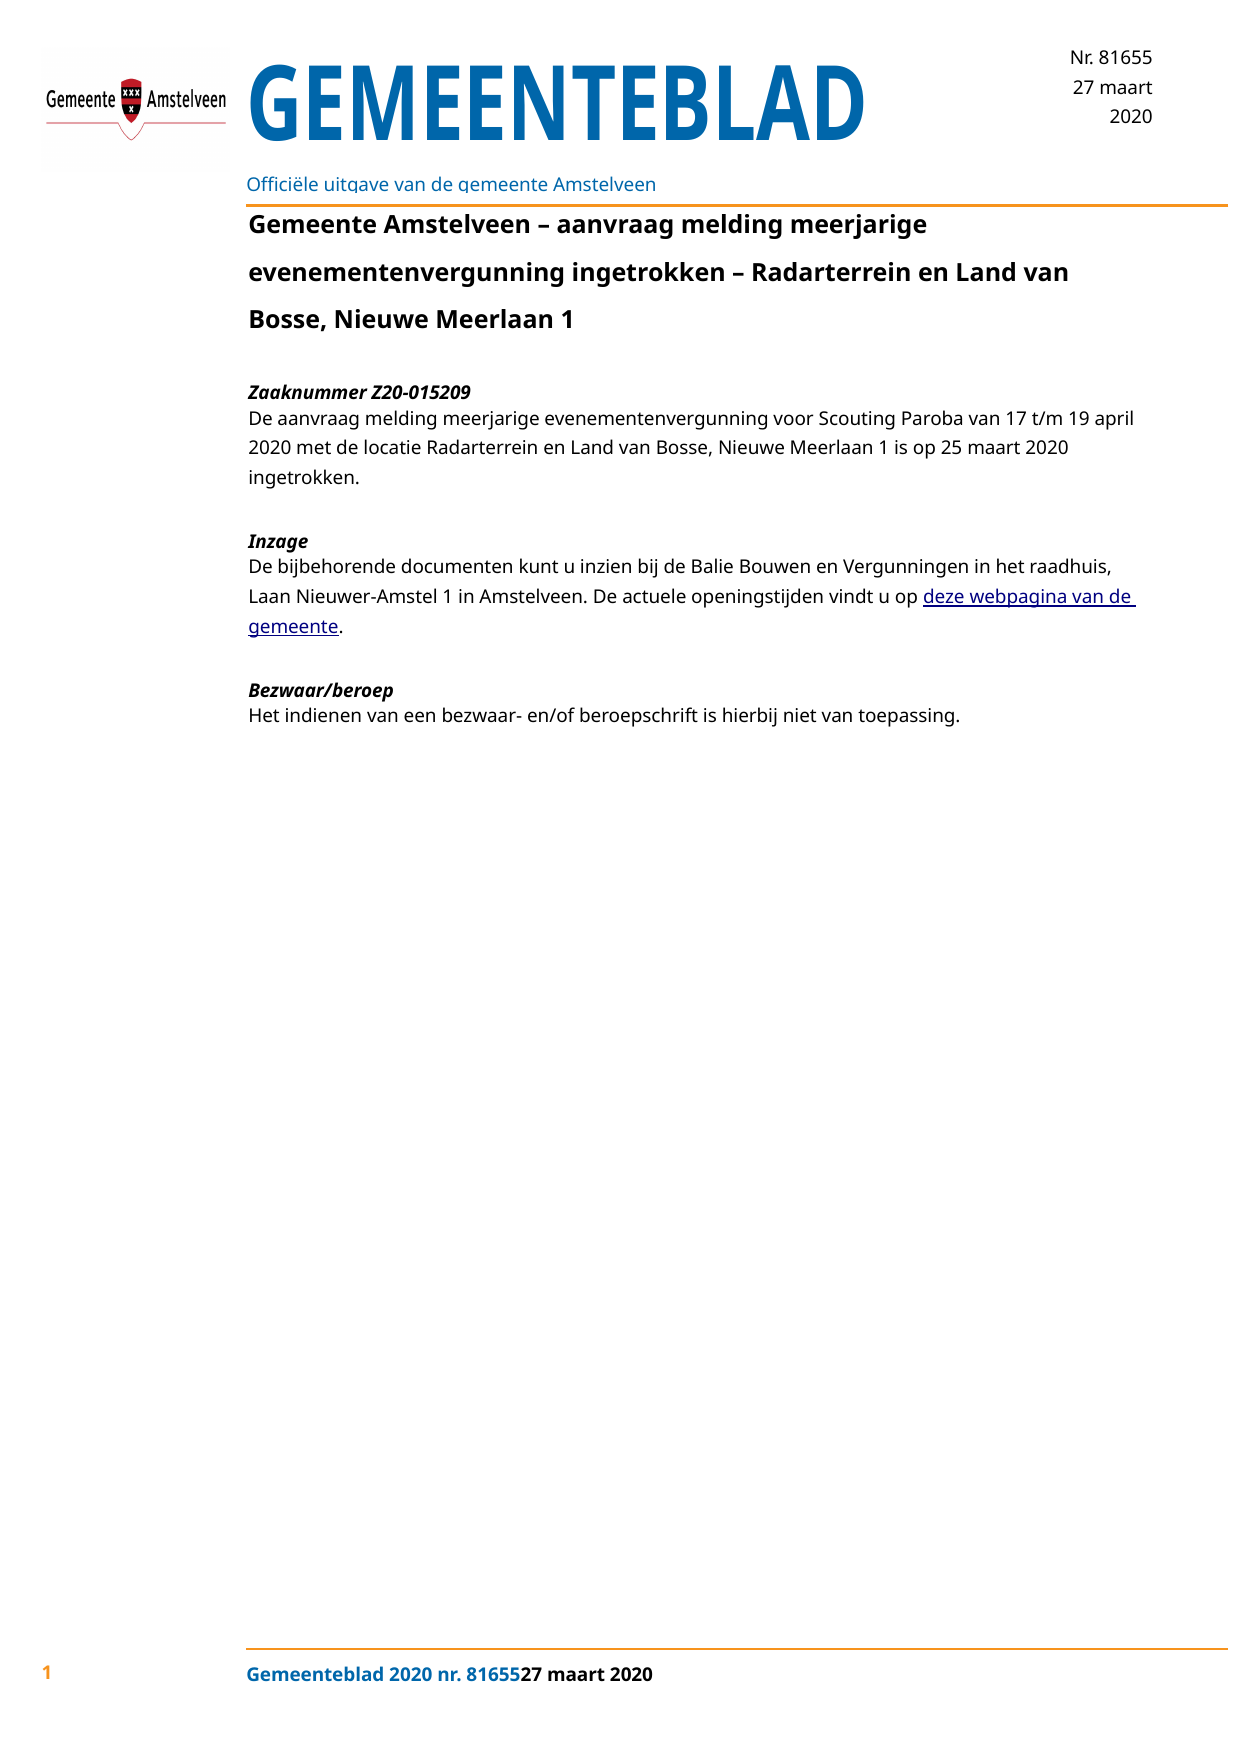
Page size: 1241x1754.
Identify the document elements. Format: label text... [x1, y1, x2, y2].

text Het indienen van een bezwaar- en/of beroepschrift is hierbij niet van toepassing. [248, 702, 1152, 728]
text De bijbehorende documenten kunt u inzien bij de Balie Bouwen en Vergunningen in het raadhuis, Laan Nieuwer-Amstel 1 in Amstelveen. De actuele openingstijden vindt u op deze webpagina van de gemeente. [248, 554, 1152, 638]
picture [41, 47, 231, 172]
text Zaaknummer Z20-015209 [248, 379, 1152, 405]
text De aanvraag melding meerjarige evenementenvergunning voor Scouting Paroba van 17 t/m 19 april 2020 met de locatie Radarterrein en Land van Bosse, Nieuwe Meerlaan 1 is op 25 maart 2020 ingetrokken. [248, 405, 1152, 490]
text Gemeente Amstelveen – aanvraag melding meerjarige evenementenvergunning ingetrokken – Radarterrein en Land van Bosse, Nieuwe Meerlaan 1 [248, 207, 1152, 336]
text Inzage [248, 528, 1152, 554]
text Bezwaar/beroep [248, 677, 1152, 702]
